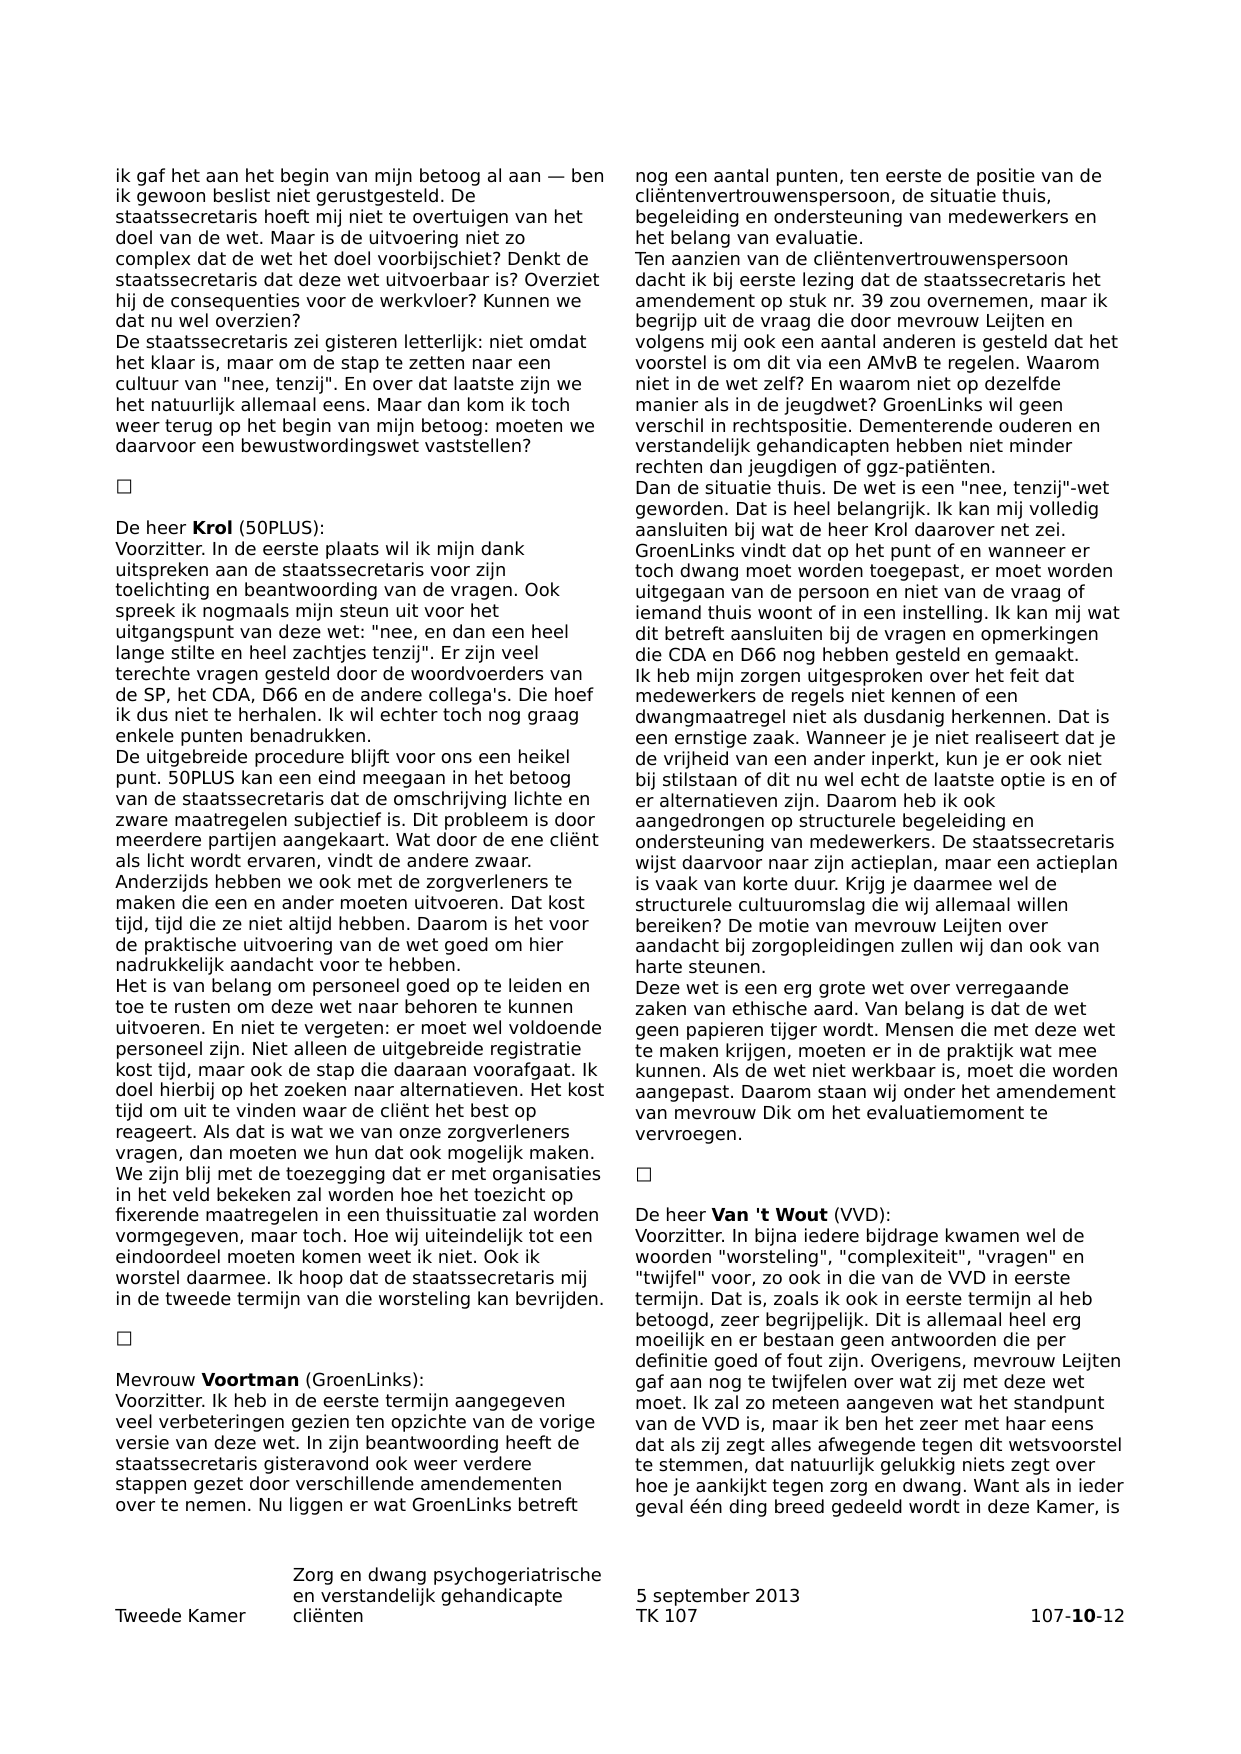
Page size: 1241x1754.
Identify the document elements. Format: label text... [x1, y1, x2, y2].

text Dan de situatie thuis. De wet is een "nee, tenzij"-wet geworden. Dat is heel belangrijk. Ik kan mij volledig aansluiten bij wat de heer Krol daarover net zei. GroenLinks vindt dat op het punt of en wanneer er toch dwang moet worden toegepast, er moet worden uitgegaan van de persoon en niet van de vraag of iemand thuis woont of in een instelling. Ik kan mij wat dit betreft aansluiten bij de vragen en opmerkingen die CDA en D66 nog hebben gesteld en gemaakt. [635, 478, 1125, 665]
text Mevrouw Voortman (GroenLinks): [115, 1370, 605, 1391]
text nog een aantal punten, ten eerste de positie van de cliëntenvertrouwenspersoon, de situatie thuis, begeleiding en ondersteuning van medewerkers en het belang van evaluatie. [635, 165, 1125, 249]
text We zijn blij met de toezegging dat er met organisaties in het veld bekeken zal worden hoe het toezicht op fixerende maatregelen in een thuissituatie zal worden vormgegeven, maar toch. Hoe wij uiteindelijk tot een eindoordeel moeten komen weet ik niet. Ook ik worstel daarmee. Ik hoop dat de staatssecretaris mij in de tweede termijn van die worsteling kan bevrijden. [115, 1163, 605, 1309]
text Deze wet is een erg grote wet over verregaande zaken van ethische aard. Van belang is dat de wet geen papieren tijger wordt. Mensen die met deze wet te maken krijgen, moeten er in de praktijk wat mee kunnen. Als de wet niet werkbaar is, moet die worden aangepast. Daarom staan wij onder het amendement van mevrouw Dik om het evaluatiemoment te vervroegen. [635, 978, 1125, 1144]
text Voorzitter. Ik heb in de eerste termijn aangegeven veel verbeteringen gezien ten opzichte van de vorige versie van deze wet. In zijn beantwoording heeft de staatssecretaris gisteravond ook weer verdere stappen gezet door verschillende amendementen over te nemen. Nu liggen er wat GroenLinks betreft [115, 1391, 605, 1516]
text De heer Van 't Wout (VVD): [635, 1205, 1125, 1226]
text ik gaf het aan het begin van mijn betoog al aan — ben ik gewoon beslist niet gerustgesteld. De staatssecretaris hoeft mij niet te overtuigen van het doel van de wet. Maar is de uitvoering niet zo complex dat de wet het doel voorbijschiet? Denkt de staatssecretaris dat deze wet uitvoerbaar is? Overziet hij de consequenties voor de werkvloer? Kunnen we dat nu wel overzien? [115, 165, 605, 332]
text Voorzitter. In bijna iedere bijdrage kwamen wel de woorden "worsteling", "complexiteit", "vragen" en "twijfel" voor, zo ook in die van de VVD in eerste termijn. Dat is, zoals ik ook in eerste termijn al heb betoogd, zeer begrijpelijk. Dit is allemaal heel erg moeilijk en er bestaan geen antwoorden die per definitie goed of fout zijn. Overigens, mevrouw Leijten gaf aan nog te twijfelen over wat zij met deze wet moet. Ik zal zo meteen aangeven wat het standpunt van de VVD is, maar ik ben het zeer met haar eens dat als zij zegt alles afwegende tegen dit wetsvoorstel te stemmen, dat natuurlijk gelukkig niets zegt over hoe je aankijkt tegen zorg en dwang. Want als in ieder geval één ding breed gedeeld wordt in deze Kamer, is [635, 1226, 1125, 1518]
text Ten aanzien van de cliëntenvertrouwenspersoon dacht ik bij eerste lezing dat de staatssecretaris het amendement op stuk nr. 39 zou overnemen, maar ik begrijp uit de vraag die door mevrouw Leijten en volgens mij ook een aantal anderen is gesteld dat het voorstel is om dit via een AMvB te regelen. Waarom niet in de wet zelf? En waarom niet op dezelfde manier als in de jeugdwet? GroenLinks wil geen verschil in rechtspositie. Dementerende ouderen en verstandelijk gehandicapten hebben niet minder rechten dan jeugdigen of ggz-patiënten. [635, 249, 1125, 478]
text De staatssecretaris zei gisteren letterlijk: niet omdat het klaar is, maar om de stap te zetten naar een cultuur van "nee, tenzij". En over dat laatste zijn we het natuurlijk allemaal eens. Maar dan kom ik toch weer terug op het begin van mijn betoog: moeten we daarvoor een bewustwordingswet vaststellen? [115, 332, 605, 457]
text Voorzitter. In de eerste plaats wil ik mijn dank uitspreken aan de staatssecretaris voor zijn toelichting en beantwoording van de vragen. Ook spreek ik nogmaals mijn steun uit voor het uitgangspunt van deze wet: "nee, en dan een heel lange stilte en heel zachtjes tenzij". Er zijn veel terechte vragen gesteld door de woordvoerders van de SP, het CDA, D66 en de andere collega's. Die hoef ik dus niet te herhalen. Ik wil echter toch nog graag enkele punten benadrukken. [115, 538, 605, 747]
text De uitgebreide procedure blijft voor ons een heikel punt. 50PLUS kan een eind meegaan in het betoog van de staatssecretaris dat de omschrijving lichte en zware maatregelen subjectief is. Dit probleem is door meerdere partijen aangekaart. Wat door de ene cliënt als licht wordt ervaren, vindt de andere zwaar. Anderzijds hebben we ook met de zorgverleners te maken die een en ander moeten uitvoeren. Dat kost tijd, tijd die ze niet altijd hebben. Daarom is het voor de praktische uitvoering van de wet goed om hier nadrukkelijk aandacht voor te hebben. [115, 747, 605, 976]
text ⬜ [635, 1164, 1125, 1185]
text Ik heb mijn zorgen uitgesproken over het feit dat medewerkers de regels niet kennen of een dwangmaatregel niet als dusdanig herkennen. Dat is een ernstige zaak. Wanneer je je niet realiseert dat je de vrijheid van een ander inperkt, kun je er ook niet bij stilstaan of dit nu wel echt de laatste optie is en of er alternatieven zijn. Daarom heb ik ook aangedrongen op structurele begeleiding en ondersteuning van medewerkers. De staatssecretaris wijst daarvoor naar zijn actieplan, maar een actieplan is vaak van korte duur. Krijg je daarmee wel de structurele cultuuromslag die wij allemaal willen bereiken? De motie van mevrouw Leijten over aandacht bij zorgopleidingen zullen wij dan ook van harte steunen. [635, 665, 1125, 978]
text Het is van belang om personeel goed op te leiden en toe te rusten om deze wet naar behoren te kunnen uitvoeren. En niet te vergeten: er moet wel voldoende personeel zijn. Niet alleen de uitgebreide registratie kost tijd, maar ook de stap die daaraan voorafgaat. Ik doel hierbij op het zoeken naar alternatieven. Het kost tijd om uit te vinden waar de cliënt het best op reageert. Als dat is wat we van onze zorgverleners vragen, dan moeten we hun dat ook mogelijk maken. [115, 976, 605, 1163]
text ⬜ [115, 477, 605, 498]
text De heer Krol (50PLUS): [115, 518, 605, 538]
text ⬜ [115, 1329, 605, 1350]
